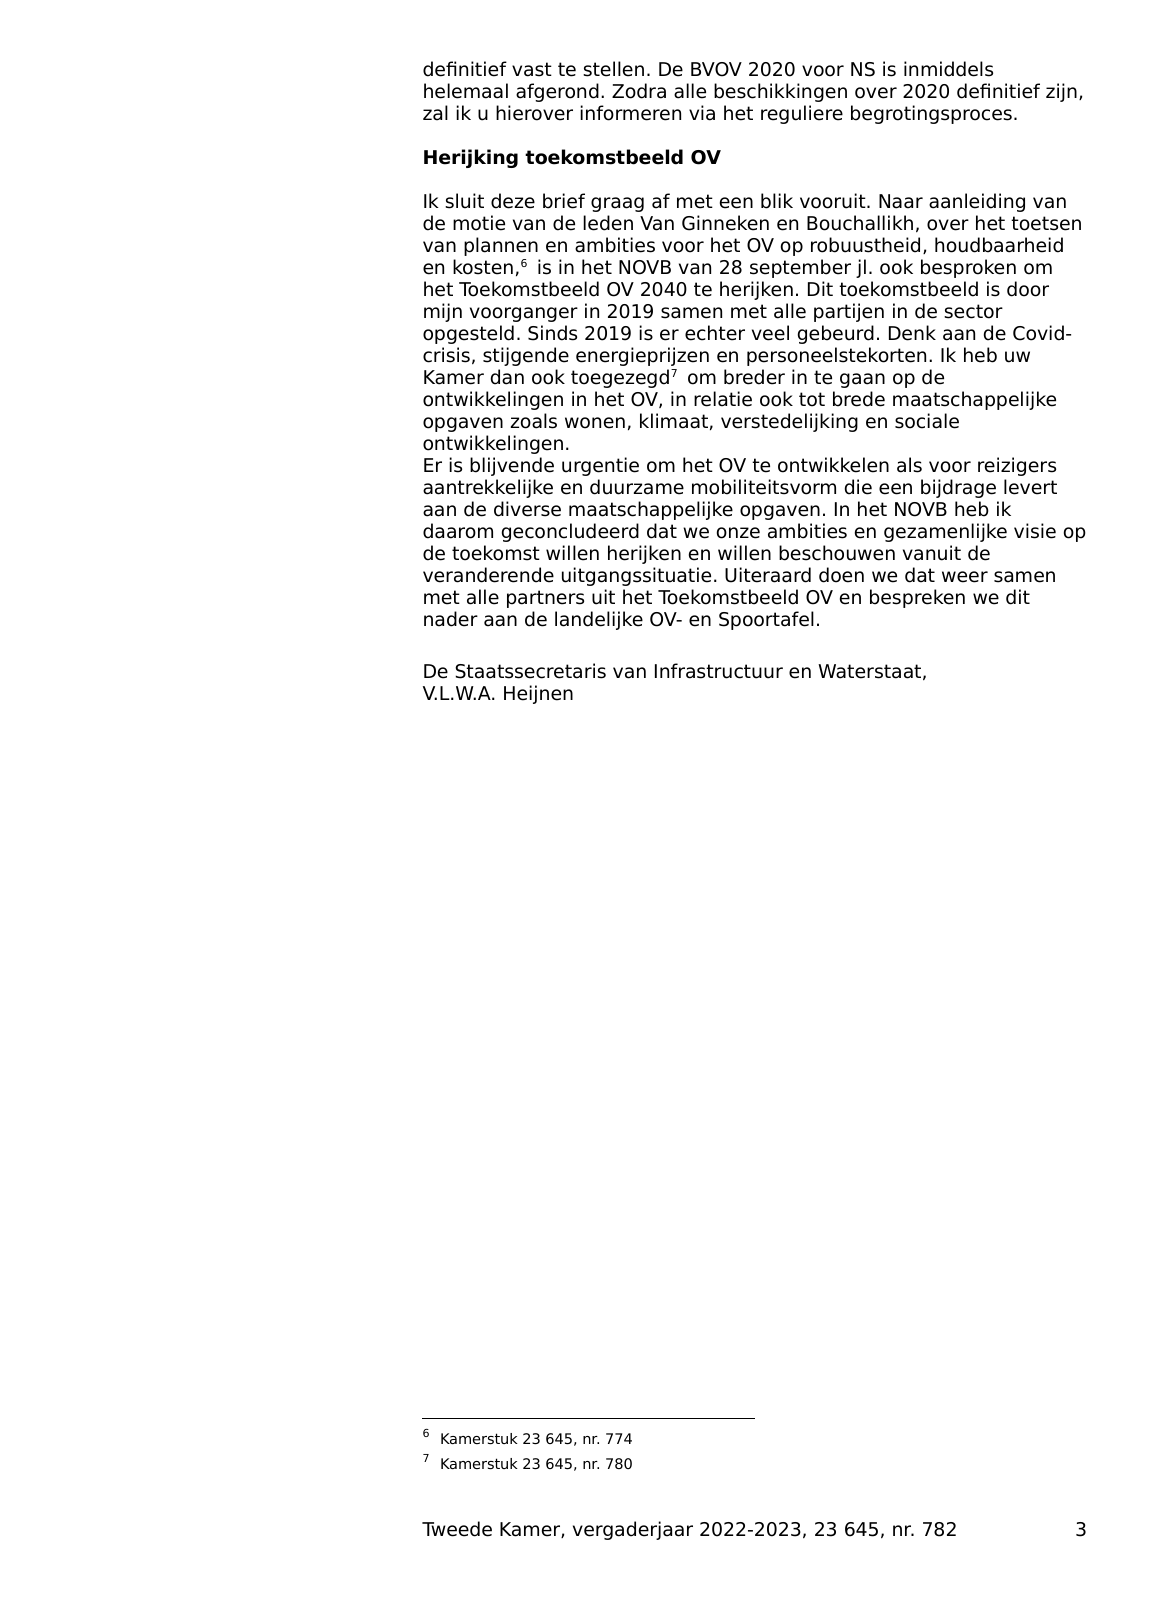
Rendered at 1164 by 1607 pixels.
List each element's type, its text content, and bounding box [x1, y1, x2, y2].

text definitief vast te stellen. De BVOV 2020 voor NS is inmiddels helemaal afgerond. Zodra alle beschikkingen over 2020 definitief zijn, zal ik u hierover informeren via het reguliere begrotingsproces. [422, 59, 1087, 125]
text Er is blijvende urgentie om het OV te ontwikkelen als voor reizigers aantrekkelijke en duurzame mobiliteitsvorm die een bijdrage levert aan de diverse maatschappelijke opgaven. In het NOVB heb ik daarom geconcludeerd dat we onze ambities en gezamenlijke visie op de toekomst willen herijken en willen beschouwen vanuit de veranderende uitgangssituatie. Uiteraard doen we dat weer samen met alle partners uit het Toekomstbeeld OV en bespreken we dit nader aan de landelijke OV- en Spoortafel. [422, 455, 1087, 631]
text De Staatssecretaris van Infrastructuur en Waterstaat, V.L.W.A. Heijnen [422, 661, 1087, 705]
text Kamerstuk 23 645, nr. 774 [422, 1427, 1087, 1449]
text Ik sluit deze brief graag af met een blik vooruit. Naar aanleiding van de motie van de leden Van Ginneken en Bouchallikh, over het toetsen van plannen en ambities voor het OV op robuustheid, houdbaarheid en kosten, is in het NOVB van 28 september jl. ook besproken om het Toekomstbeeld OV 2040 te herijken. Dit toekomstbeeld is door mijn voorganger in 2019 samen met alle partijen in de sector opgesteld. Sinds 2019 is er echter veel gebeurd. Denk aan de Covid-crisis, stijgende energieprijzen en personeelstekorten. Ik heb uw Kamer dan ook toegezegd om breder in te gaan op de ontwikkelingen in het OV, in relatie ook tot brede maatschappelijke opgaven zoals wonen, klimaat, verstedelijking en sociale ontwikkelingen. [422, 191, 1087, 455]
subtitle Herijking toekomstbeeld OV [422, 147, 1087, 169]
text Kamerstuk 23 645, nr. 780 [422, 1452, 1087, 1474]
